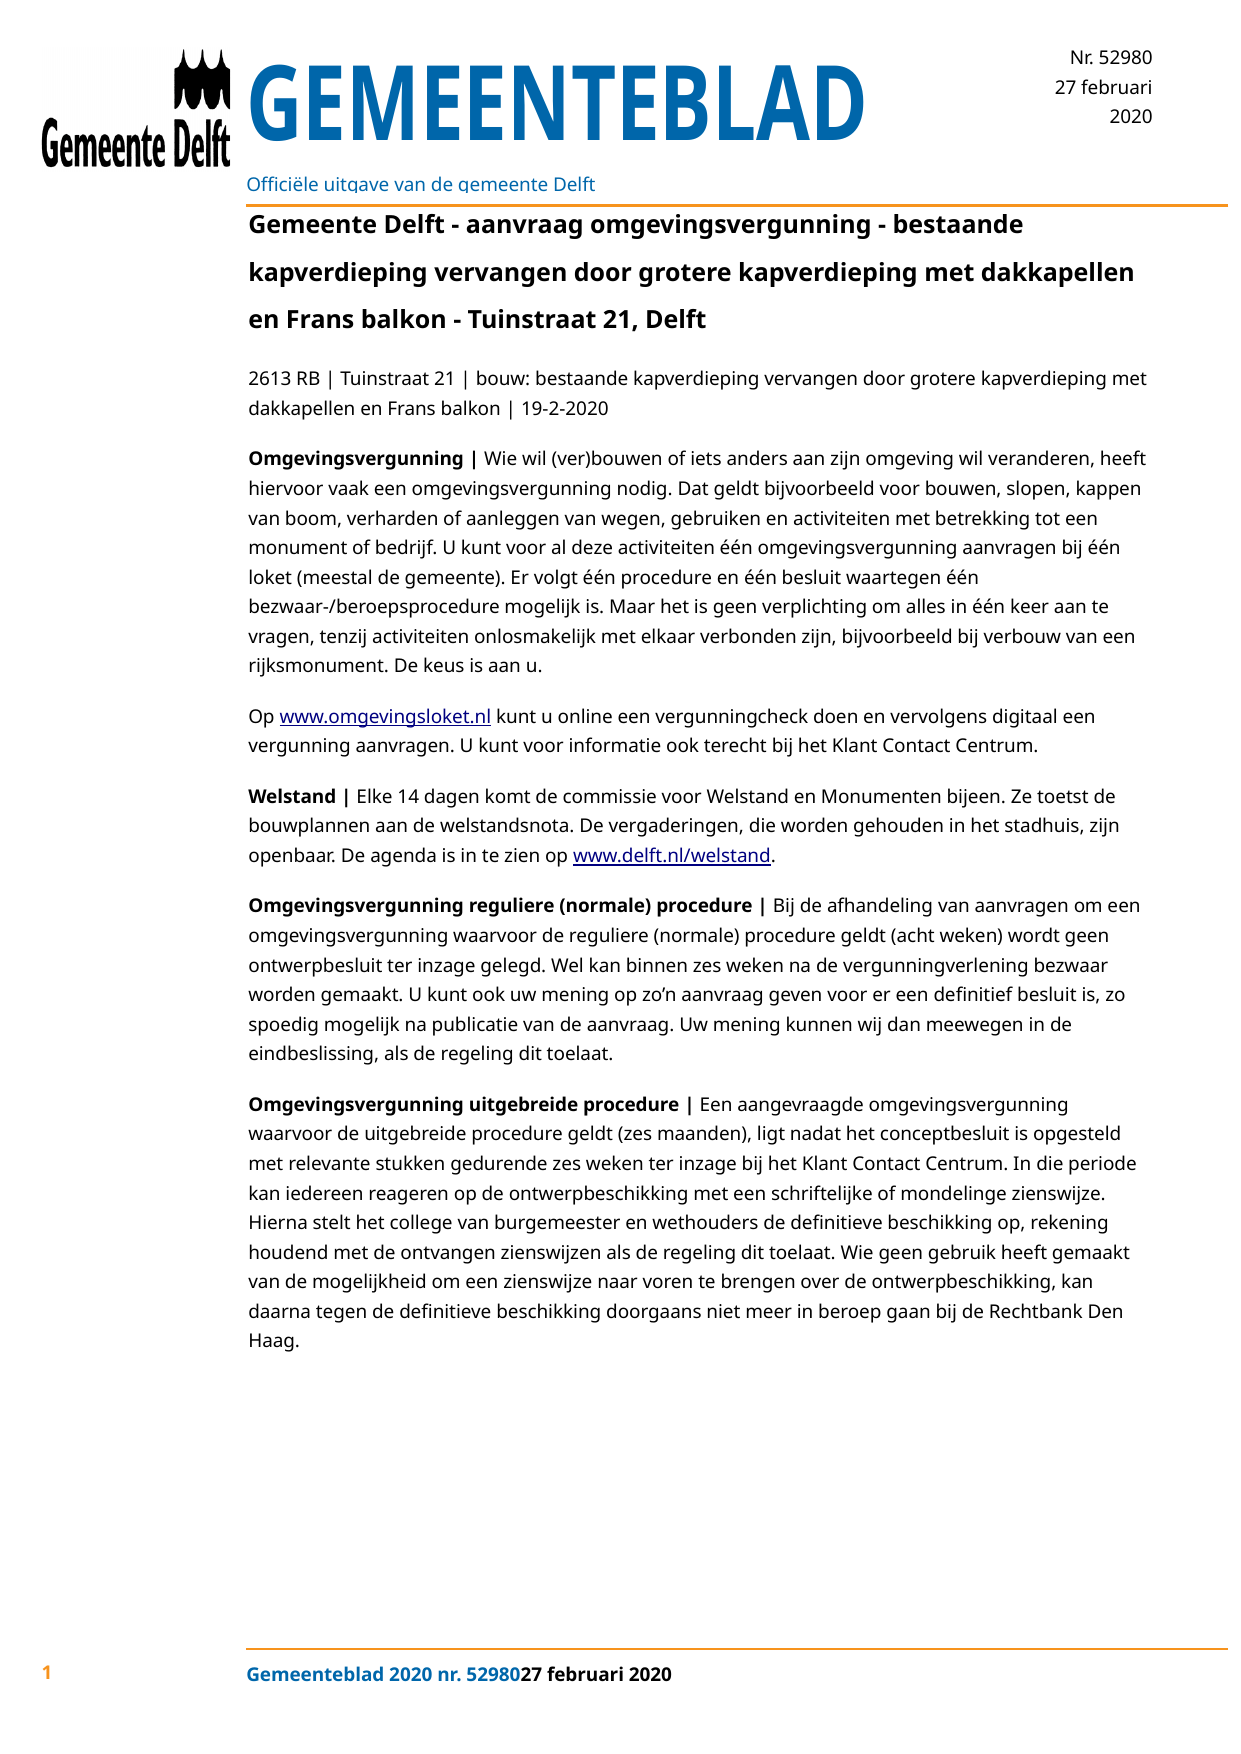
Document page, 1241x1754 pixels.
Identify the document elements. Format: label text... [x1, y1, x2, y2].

picture [41, 47, 231, 172]
text Omgevingsvergunning | Wie wil (ver)bouwen of iets anders aan zijn omgeving wil veranderen, heeft hiervoor vaak een omgevingsvergunning nodig. Dat geldt bijvoorbeeld voor bouwen, slopen, kappen van boom, verharden of aanleggen van wegen, gebruiken en activiteiten met betrekking tot een monument of bedrijf. U kunt voor al deze activiteiten één omgevingsvergunning aanvragen bij één loket (meestal de gemeente). Er volgt één procedure en één besluit waartegen één bezwaar-/beroepsprocedure mogelijk is. Maar het is geen verplichting om alles in één keer aan te vragen, tenzij activiteiten onlosmakelijk met elkaar verbonden zijn, bijvoorbeeld bij verbouw van een rijksmonument. De keus is aan u. [248, 446, 1152, 678]
text Op www.omgevingsloket.nl kunt u online een vergunningcheck doen en vervolgens digitaal een vergunning aanvragen. U kunt voor informatie ook terecht bij het Klant Contact Centrum. [248, 703, 1152, 758]
text 2613 RB | Tuinstraat 21 | bouw: bestaande kapverdieping vervangen door grotere kapverdieping met dakkapellen en Frans balkon | 19-2-2020 [248, 366, 1152, 421]
text Welstand | Elke 14 dagen komt de commissie voor Welstand en Monumenten bijeen. Ze toetst de bouwplannen aan de welstandsnota. De vergaderingen, die worden gehouden in het stadhuis, zijn openbaar. De agenda is in te zien op www.delft.nl/welstand. [248, 783, 1152, 868]
text Omgevingsvergunning reguliere (normale) procedure | Bij de afhandeling van aanvragen om een omgevingsvergunning waarvoor de reguliere (normale) procedure geldt (acht weken) wordt geen ontwerpbesluit ter inzage gelegd. Wel kan binnen zes weken na de vergunningverlening bezwaar worden gemaakt. U kunt ook uw mening op zo’n aanvraag geven voor er een definitief besluit is, zo spoedig mogelijk na publicatie van de aanvraag. Uw mening kunnen wij dan meewegen in de eindbeslissing, als de regeling dit toelaat. [248, 893, 1152, 1066]
text Gemeente Delft - aanvraag omgevingsvergunning - bestaande kapverdieping vervangen door grotere kapverdieping met dakkapellen en Frans balkon - Tuinstraat 21, Delft [248, 207, 1152, 336]
text Omgevingsvergunning uitgebreide procedure | Een aangevraagde omgevingsvergunning waarvoor de uitgebreide procedure geldt (zes maanden), ligt nadat het conceptbesluit is opgesteld met relevante stukken gedurende zes weken ter inzage bij het Klant Contact Centrum. In die periode kan iedereen reageren op de ontwerpbeschikking met een schriftelijke of mondelinge zienswijze. Hierna stelt het college van burgemeester en wethouders de definitieve beschikking op, rekening houdend met de ontvangen zienswijzen als de regeling dit toelaat. Wie geen gebruik heeft gemaakt van de mogelijkheid om een zienswijze naar voren te brengen over de ontwerpbeschikking, kan daarna tegen de definitieve beschikking doorgaans niet meer in beroep gaan bij de Rechtbank Den Haag. [248, 1091, 1152, 1353]
